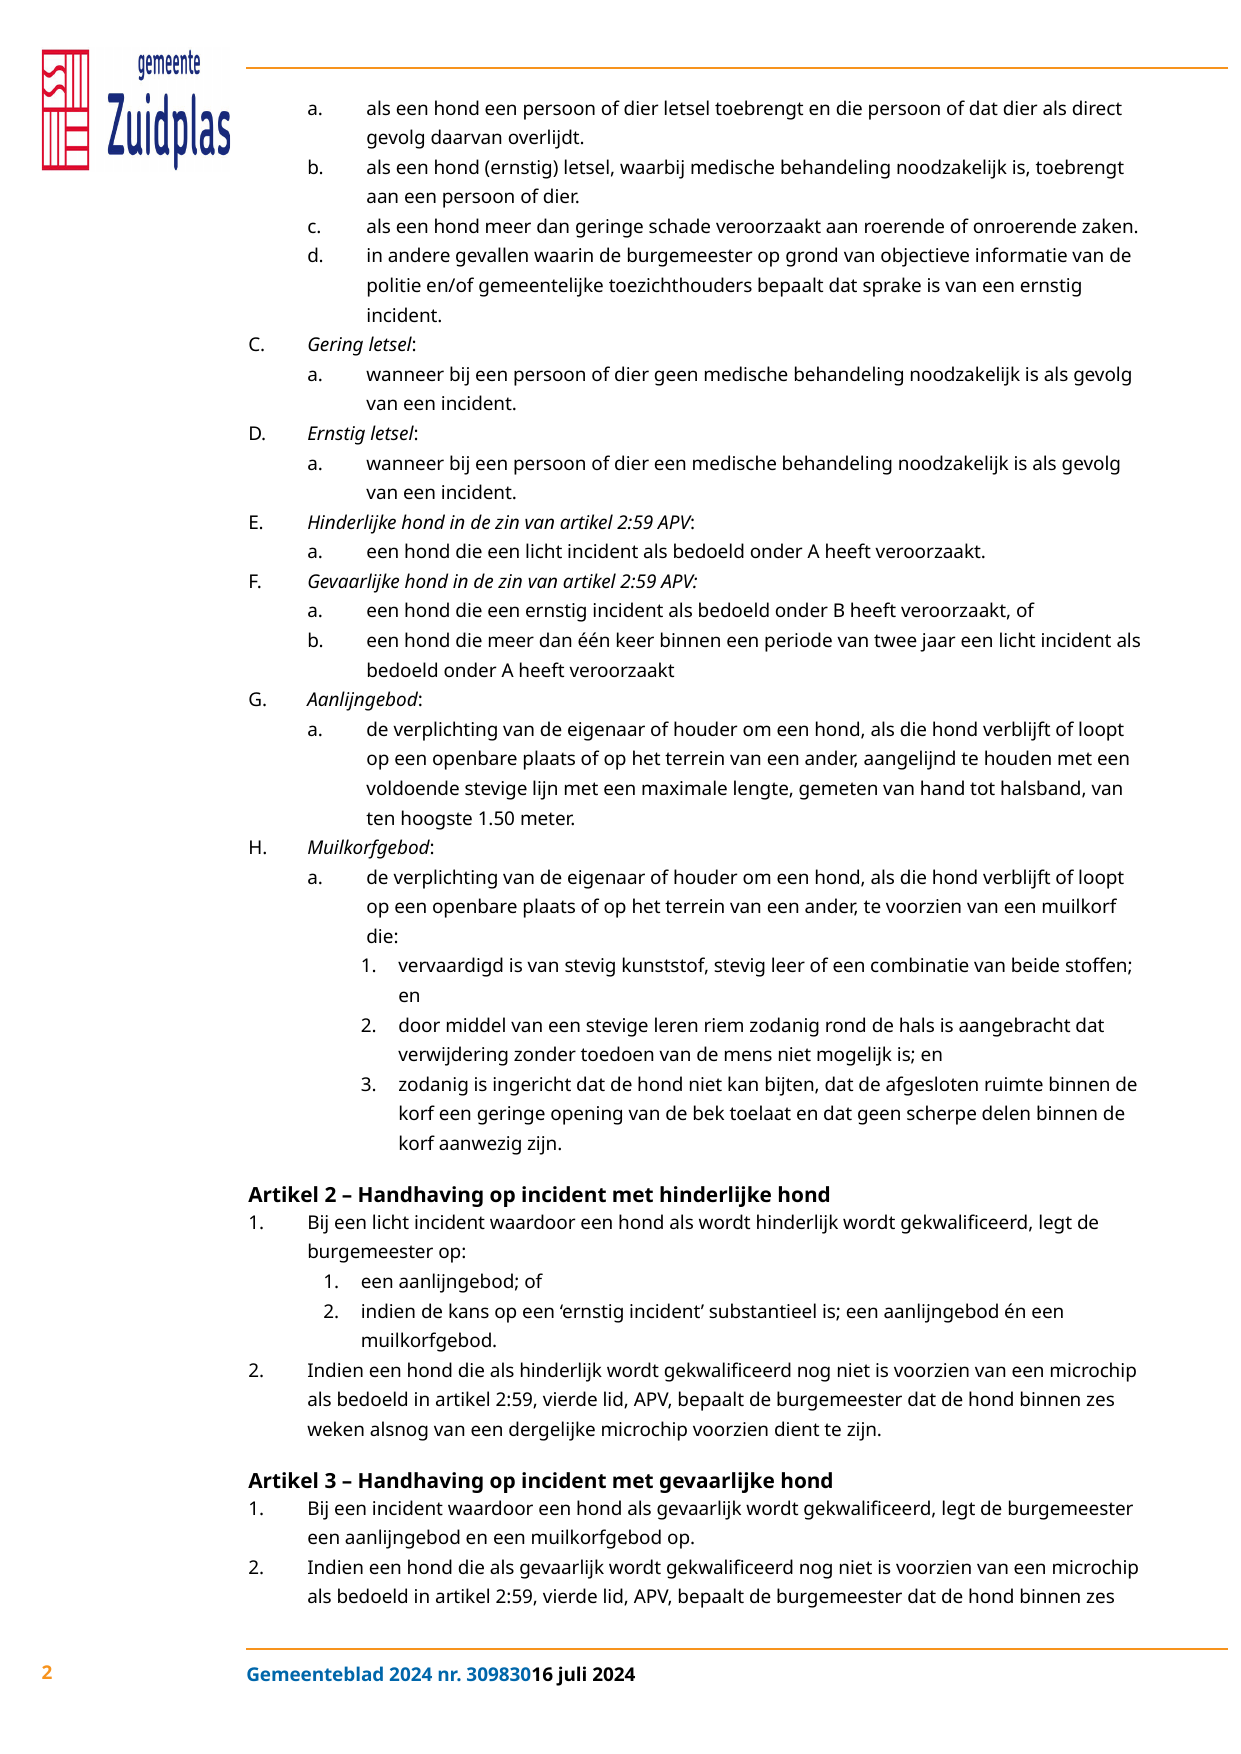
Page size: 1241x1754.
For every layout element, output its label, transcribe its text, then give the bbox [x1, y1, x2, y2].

text Artikel 2 – Handhaving op incident met hinderlijke hond [248, 1181, 1152, 1209]
list vervaardigd is van stevig kunststof, stevig leer of een combinatie van beide stoffen; en [361, 953, 1152, 1008]
list een hond die meer dan één keer binnen een periode van twee jaar een licht incident als bedoeld onder A heeft veroorzaakt [307, 627, 1152, 683]
list een hond die een ernstig incident als bedoeld onder B heeft veroorzaakt, of [307, 598, 1152, 623]
list Gering letsel: [248, 331, 1152, 357]
list zodanig is ingericht dat de hond niet kan bijten, dat de afgesloten ruimte binnen de korf een geringe opening van de bek toelaat en dat geen scherpe delen binnen de korf aanwezig zijn. [361, 1071, 1152, 1156]
text Artikel 3 – Handhaving op incident met gevaarlijke hond [248, 1467, 1152, 1495]
list Hinderlijke hond in de zin van artikel 2:59 APV: [248, 509, 1152, 535]
list een aanlijngebod; of [323, 1268, 1152, 1294]
list de verplichting van de eigenaar of houder om een hond, als die hond verblijft of loopt op een openbare plaats of op het terrein van een ander, te voorzien van een muilkorf die: [307, 864, 1152, 949]
list Indien een hond die als hinderlijk wordt gekwalificeerd nog niet is voorzien van een microchip als bedoeld in artikel 2:59, vierde lid, APV, bepaalt de burgemeester dat de hond binnen zes weken alsnog van een dergelijke microchip voorzien dient te zijn. [248, 1357, 1152, 1442]
list als een hond (ernstig) letsel, waarbij medische behandeling noodzakelijk is, toebrengt aan een persoon of dier. [307, 154, 1152, 209]
list als een hond een persoon of dier letsel toebrengt en die persoon of dat dier als direct gevolg daarvan overlijdt. [307, 95, 1152, 150]
list Bij een licht incident waardoor een hond als wordt hinderlijk wordt gekwalificeerd, legt de burgemeester op: [248, 1209, 1152, 1264]
list Indien een hond die als gevaarlijk wordt gekwalificeerd nog niet is voorzien van een microchip als bedoeld in artikel 2:59, vierde lid, APV, bepaalt de burgemeester dat de hond binnen zes [248, 1554, 1152, 1609]
list Gevaarlijke hond in de zin van artikel 2:59 APV: [248, 568, 1152, 594]
list wanneer bij een persoon of dier een medische behandeling noodzakelijk is als gevolg van een incident. [307, 450, 1152, 505]
list Ernstig letsel: [248, 420, 1152, 446]
list indien de kans op een ‘ernstig incident’ substantieel is; een aanlijngebod én een muilkorfgebod. [323, 1298, 1152, 1353]
list een hond die een licht incident als bedoeld onder A heeft veroorzaakt. [307, 538, 1152, 564]
list door middel van een stevige leren riem zodanig rond de hals is aangebracht dat verwijdering zonder toedoen van de mens niet mogelijk is; en [361, 1012, 1152, 1067]
list in andere gevallen waarin de burgemeester op grond van objectieve informatie van de politie en/of gemeentelijke toezichthouders bepaalt dat sprake is van een ernstig incident. [307, 243, 1152, 328]
list Aanlijngebod: [248, 686, 1152, 712]
list Bij een incident waardoor een hond als gevaarlijk wordt gekwalificeerd, legt de burgemeester een aanlijngebod en een muilkorfgebod op. [248, 1495, 1152, 1550]
picture [41, 47, 231, 172]
list Muilkorfgebod: [248, 834, 1152, 860]
list de verplichting van de eigenaar of houder om een hond, als die hond verblijft of loopt op een openbare plaats of op het terrein van een ander, aangelijnd te houden met een voldoende stevige lijn met een maximale lengte, gemeten van hand tot halsband, van ten hoogste 1.50 meter. [307, 716, 1152, 831]
list wanneer bij een persoon of dier geen medische behandeling noodzakelijk is als gevolg van een incident. [307, 361, 1152, 416]
list als een hond meer dan geringe schade veroorzaakt aan roerende of onroerende zaken. [307, 213, 1152, 239]
